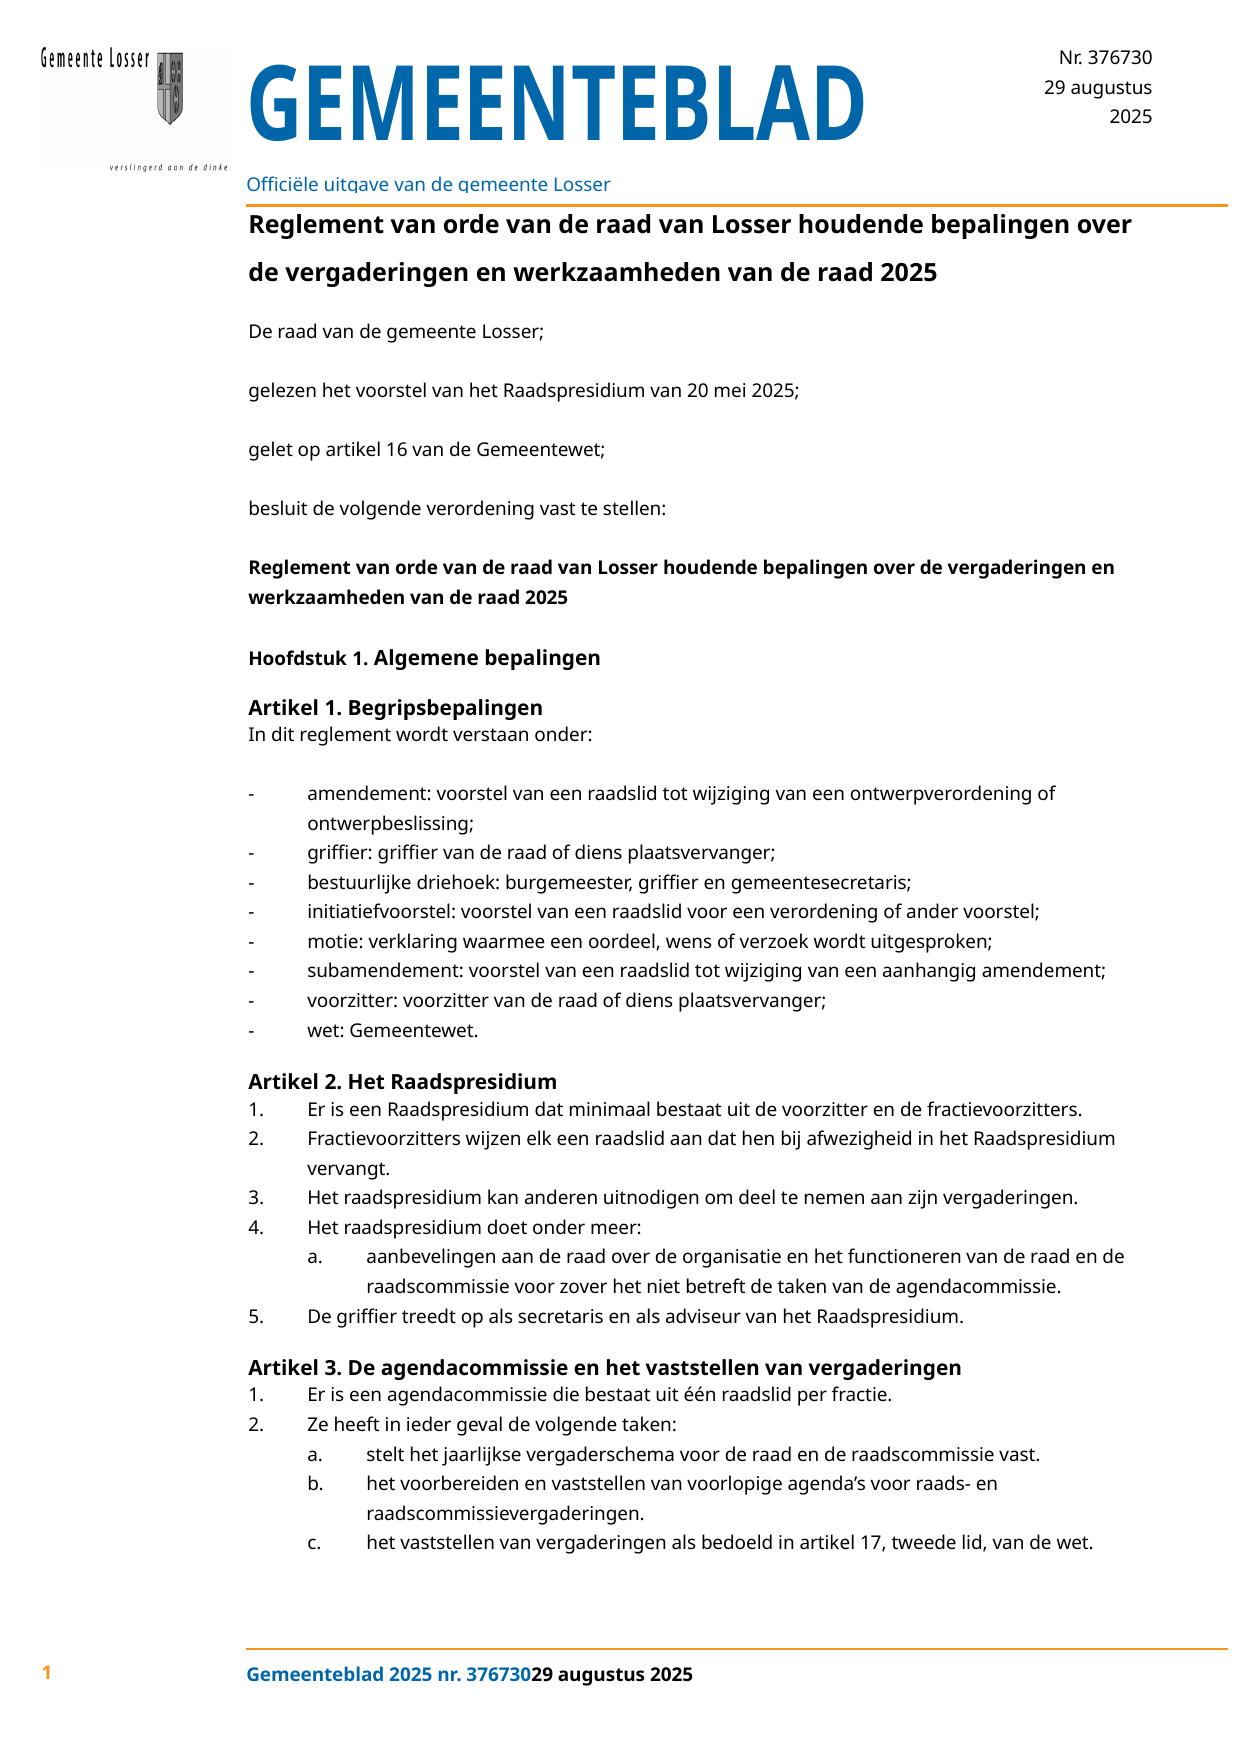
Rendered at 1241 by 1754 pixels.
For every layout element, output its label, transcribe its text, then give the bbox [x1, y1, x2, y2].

list Ze heeft in ieder geval de volgende taken: [248, 1411, 1152, 1437]
list voorzitter: voorzitter van de raad of diens plaatsvervanger; [248, 987, 1152, 1013]
text gelezen het voorstel van het Raadspresidium van 20 mei 2025; [248, 377, 1152, 403]
list amendement: voorstel van een raadslid tot wijziging van een ontwerpverordening of ontwerpbeslissing; [248, 780, 1152, 836]
text besluit de volgende verordening vast te stellen: [248, 495, 1152, 521]
list griffier: griffier van de raad of diens plaatsvervanger; [248, 839, 1152, 865]
text Artikel 3. De agendacommissie en het vaststellen van vergaderingen [248, 1353, 1152, 1382]
list het voorbereiden en vaststellen van voorlopige agenda’s voor raads- en raadscommissievergaderingen. [307, 1470, 1152, 1526]
list Er is een Raadspresidium dat minimaal bestaat uit de voorzitter en de fractievoorzitters. [248, 1096, 1152, 1121]
text De raad van de gemeente Losser; [248, 318, 1152, 344]
text Reglement van orde van de raad van Losser houdende bepalingen over de vergaderingen en werkzaamheden van de raad 2025 [248, 554, 1152, 610]
list initiatiefvoorstel: voorstel van een raadslid voor een verordening of ander voorstel; [248, 898, 1152, 924]
picture [41, 47, 231, 172]
text Reglement van orde van de raad van Losser houdende bepalingen over de vergaderingen en werkzaamheden van de raad 2025 [248, 207, 1152, 288]
list De griffier treedt op als secretaris en als adviseur van het Raadspresidium. [248, 1303, 1152, 1328]
list bestuurlijke driehoek: burgemeester, griffier en gemeentesecretaris; [248, 869, 1152, 895]
text Artikel 1. Begripsbepalingen [248, 693, 1152, 721]
list motie: verklaring waarmee een oordeel, wens of verzoek wordt uitgesproken; [248, 928, 1152, 954]
list het vaststellen van vergaderingen als bedoeld in artikel 17, tweede lid, van de wet. [307, 1529, 1152, 1555]
list subamendement: voorstel van een raadslid tot wijziging van een aanhangig amendement; [248, 958, 1152, 983]
text Artikel 2. Het Raadspresidium [248, 1067, 1152, 1096]
list Het raadspresidium doet onder meer: [248, 1214, 1152, 1240]
text In dit reglement wordt verstaan onder: [248, 721, 1152, 747]
list wet: Gemeentewet. [248, 1017, 1152, 1043]
text gelet op artikel 16 van de Gemeentewet; [248, 436, 1152, 462]
list aanbevelingen aan de raad over de organisatie en het functioneren van de raad en de raadscommissie voor zover het niet betreft de taken van de agendacommissie. [307, 1244, 1152, 1299]
list stelt het jaarlijkse vergaderschema voor de raad en de raadscommissie vast. [307, 1441, 1152, 1467]
list Het raadspresidium kan anderen uitnodigen om deel te nemen aan zijn vergaderingen. [248, 1184, 1152, 1210]
text Hoofdstuk 1. Algemene bepalingen [248, 643, 1152, 672]
list Er is een agendacommissie die bestaat uit één raadslid per fractie. [248, 1382, 1152, 1407]
list Fractievoorzitters wijzen elk een raadslid aan dat hen bij afwezigheid in het Raadspresidium vervangt. [248, 1125, 1152, 1181]
